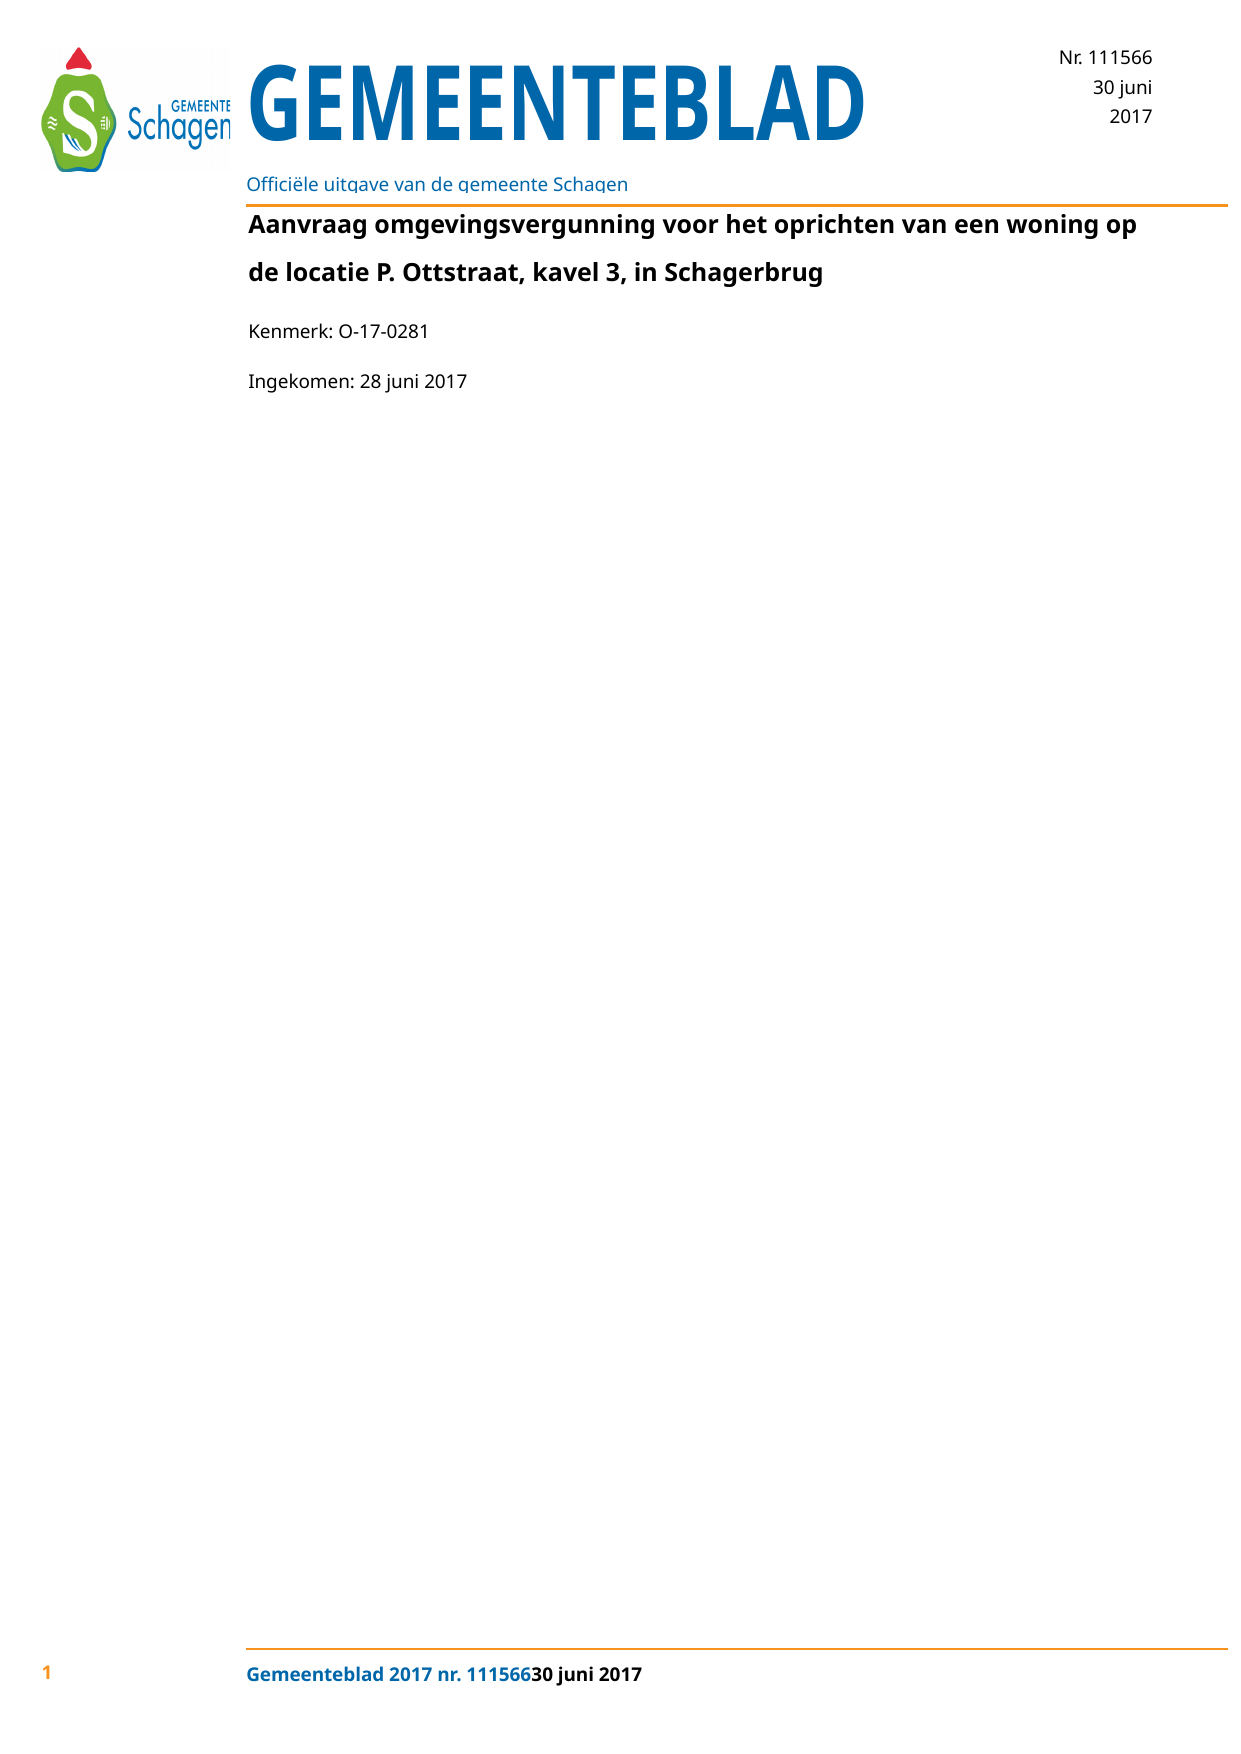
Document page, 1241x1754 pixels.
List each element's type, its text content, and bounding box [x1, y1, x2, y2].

text Kenmerk: O-17-0281 [248, 318, 1152, 344]
text Aanvraag omgevingsvergunning voor het oprichten van een woning op de locatie P. Ottstraat, kavel 3, in Schagerbrug [248, 207, 1152, 288]
picture [41, 47, 231, 172]
text Ingekomen: 28 juni 2017 [248, 368, 1152, 394]
